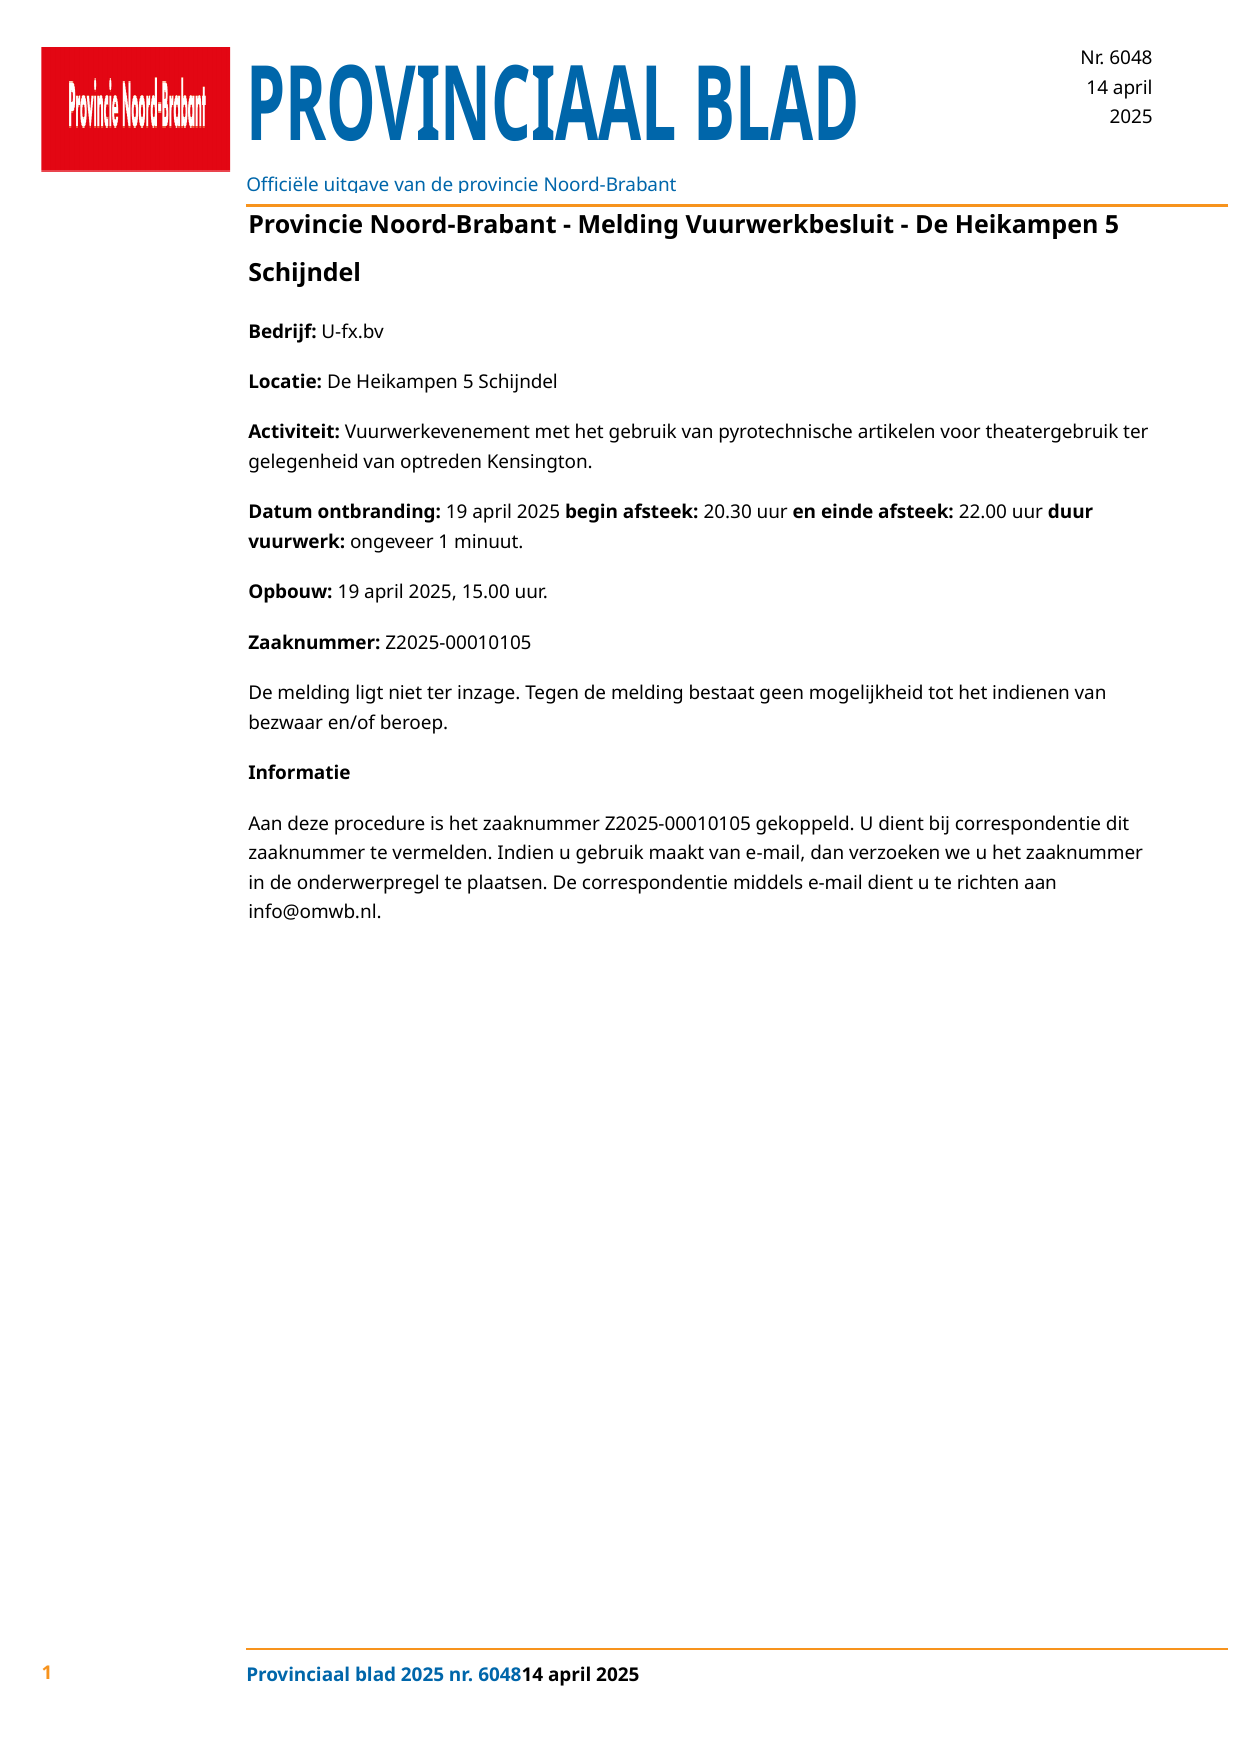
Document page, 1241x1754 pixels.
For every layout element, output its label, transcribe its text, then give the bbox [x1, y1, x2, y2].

text Zaaknummer: Z2025-00010105 [248, 629, 1152, 655]
text De melding ligt niet ter inzage. Tegen de melding bestaat geen mogelijkheid tot het indienen van bezwaar en/of beroep. [248, 679, 1152, 735]
text Bedrijf: U-fx.bv [248, 318, 1152, 344]
text Informatie [248, 759, 1152, 785]
text Activiteit: Vuurwerkevenement met het gebruik van pyrotechnische artikelen voor theatergebruik ter gelegenheid van optreden Kensington. [248, 419, 1152, 474]
text Opbouw: 19 april 2025, 15.00 uur. [248, 579, 1152, 604]
text Datum ontbranding: 19 april 2025 begin afsteek: 20.30 uur en einde afsteek: 22.00 uur duur vuurwerk: ongeveer 1 minuut. [248, 499, 1152, 554]
picture [41, 47, 231, 172]
text Provincie Noord-Brabant - Melding Vuurwerkbesluit - De Heikampen 5 Schijndel [248, 207, 1152, 288]
text Locatie: De Heikampen 5 Schijndel [248, 368, 1152, 394]
text Aan deze procedure is het zaaknummer Z2025-00010105 gekoppeld. U dient bij correspondentie dit zaaknummer te vermelden. Indien u gebruik maakt van e-mail, dan verzoeken we u het zaaknummer in de onderwerpregel te plaatsen. De correspondentie middels e-mail dient u te richten aan info@omwb.nl. [248, 810, 1152, 924]
